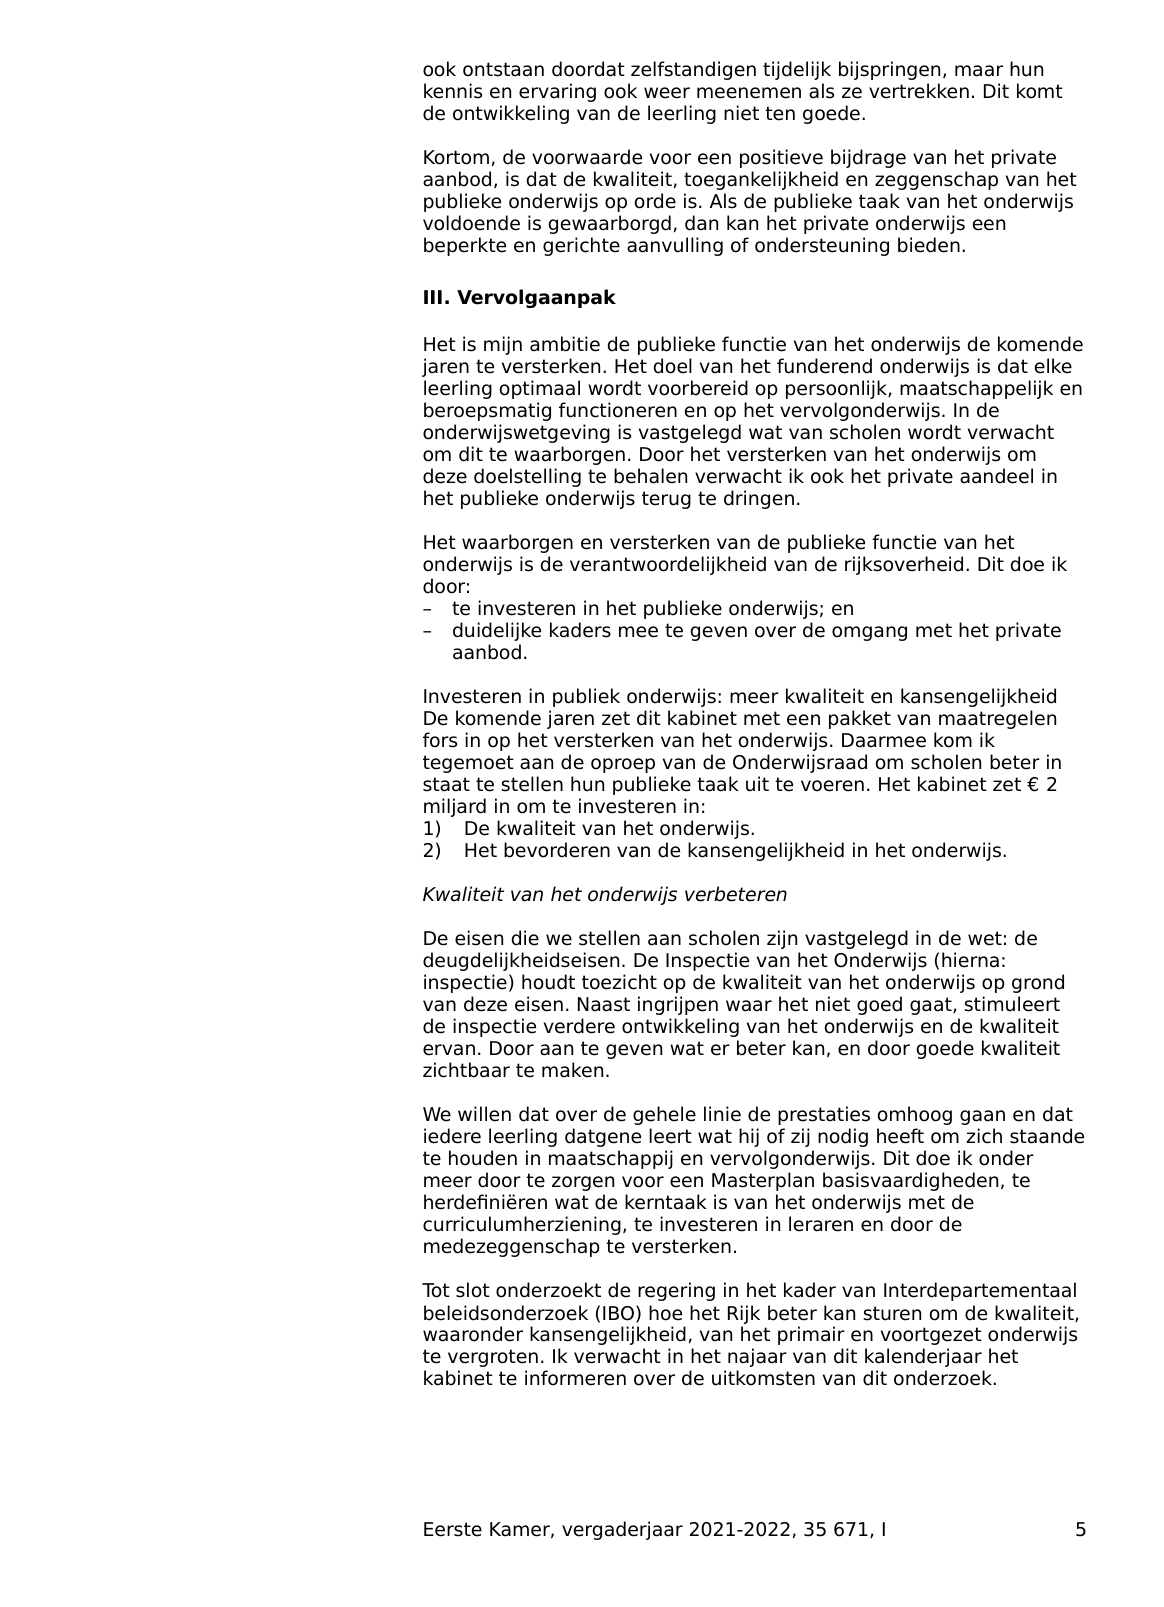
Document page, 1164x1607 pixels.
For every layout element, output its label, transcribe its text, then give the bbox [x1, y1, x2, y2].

text – te investeren in het publieke onderwijs; en [422, 598, 1087, 620]
text Kortom, de voorwaarde voor een positieve bijdrage van het private aanbod, is dat de kwaliteit, toegankelijkheid en zeggenschap van het publieke onderwijs op orde is. Als de publieke taak van het onderwijs voldoende is gewaarborgd, dan kan het private onderwijs een beperkte en gerichte aanvulling of ondersteuning bieden. [422, 147, 1087, 257]
text ook ontstaan doordat zelfstandigen tijdelijk bijspringen, maar hun kennis en ervaring ook weer meenemen als ze vertrekken. Dit komt de ontwikkeling van de leerling niet ten goede. [422, 59, 1087, 125]
text 2) Het bevorderen van de kansengelijkheid in het onderwijs. [422, 840, 1087, 862]
text Het is mijn ambitie de publieke functie van het onderwijs de komende jaren te versterken. Het doel van het funderend onderwijs is dat elke leerling optimaal wordt voorbereid op persoonlijk, maatschappelijk en beroepsmatig functioneren en op het vervolgonderwijs. In de onderwijswetgeving is vastgelegd wat van scholen wordt verwacht om dit te waarborgen. Door het versterken van het onderwijs om deze doelstelling te behalen verwacht ik ook het private aandeel in het publieke onderwijs terug te dringen. [422, 334, 1087, 510]
text – duidelijke kaders mee te geven over de omgang met het private aanbod. [422, 620, 1087, 664]
text 1) De kwaliteit van het onderwijs. [422, 818, 1087, 840]
text Investeren in publiek onderwijs: meer kwaliteit en kansengelijkheid [422, 686, 1087, 708]
text Het waarborgen en versterken van de publieke functie van het onderwijs is de verantwoordelijkheid van de rijksoverheid. Dit doe ik door: [422, 532, 1087, 598]
subtitle III. Vervolgaanpak [422, 287, 1087, 309]
text De eisen die we stellen aan scholen zijn vastgelegd in de wet: de deugdelijkheidseisen. De Inspectie van het Onderwijs (hierna: inspectie) houdt toezicht op de kwaliteit van het onderwijs op grond van deze eisen. Naast ingrijpen waar het niet goed gaat, stimuleert de inspectie verdere ontwikkeling van het onderwijs en de kwaliteit ervan. Door aan te geven wat er beter kan, en door goede kwaliteit zichtbaar te maken. [422, 928, 1087, 1082]
text We willen dat over de gehele linie de prestaties omhoog gaan en dat iedere leerling datgene leert wat hij of zij nodig heeft om zich staande te houden in maatschappij en vervolgonderwijs. Dit doe ik onder meer door te zorgen voor een Masterplan basisvaardigheden, te herdefiniëren wat de kerntaak is van het onderwijs met de curriculumherziening, te investeren in leraren en door de medezeggenschap te versterken. [422, 1104, 1087, 1258]
subtitle Kwaliteit van het onderwijs verbeteren [422, 884, 1087, 906]
text Tot slot onderzoekt de regering in het kader van Interdepartementaal beleidsonderzoek (IBO) hoe het Rijk beter kan sturen om de kwaliteit, waaronder kansengelijkheid, van het primair en voortgezet onderwijs te vergroten. Ik verwacht in het najaar van dit kalenderjaar het kabinet te informeren over de uitkomsten van dit onderzoek. [422, 1280, 1087, 1390]
text De komende jaren zet dit kabinet met een pakket van maatregelen fors in op het versterken van het onderwijs. Daarmee kom ik tegemoet aan de oproep van de Onderwijsraad om scholen beter in staat te stellen hun publieke taak uit te voeren. Het kabinet zet € 2 miljard in om te investeren in: [422, 708, 1087, 818]
